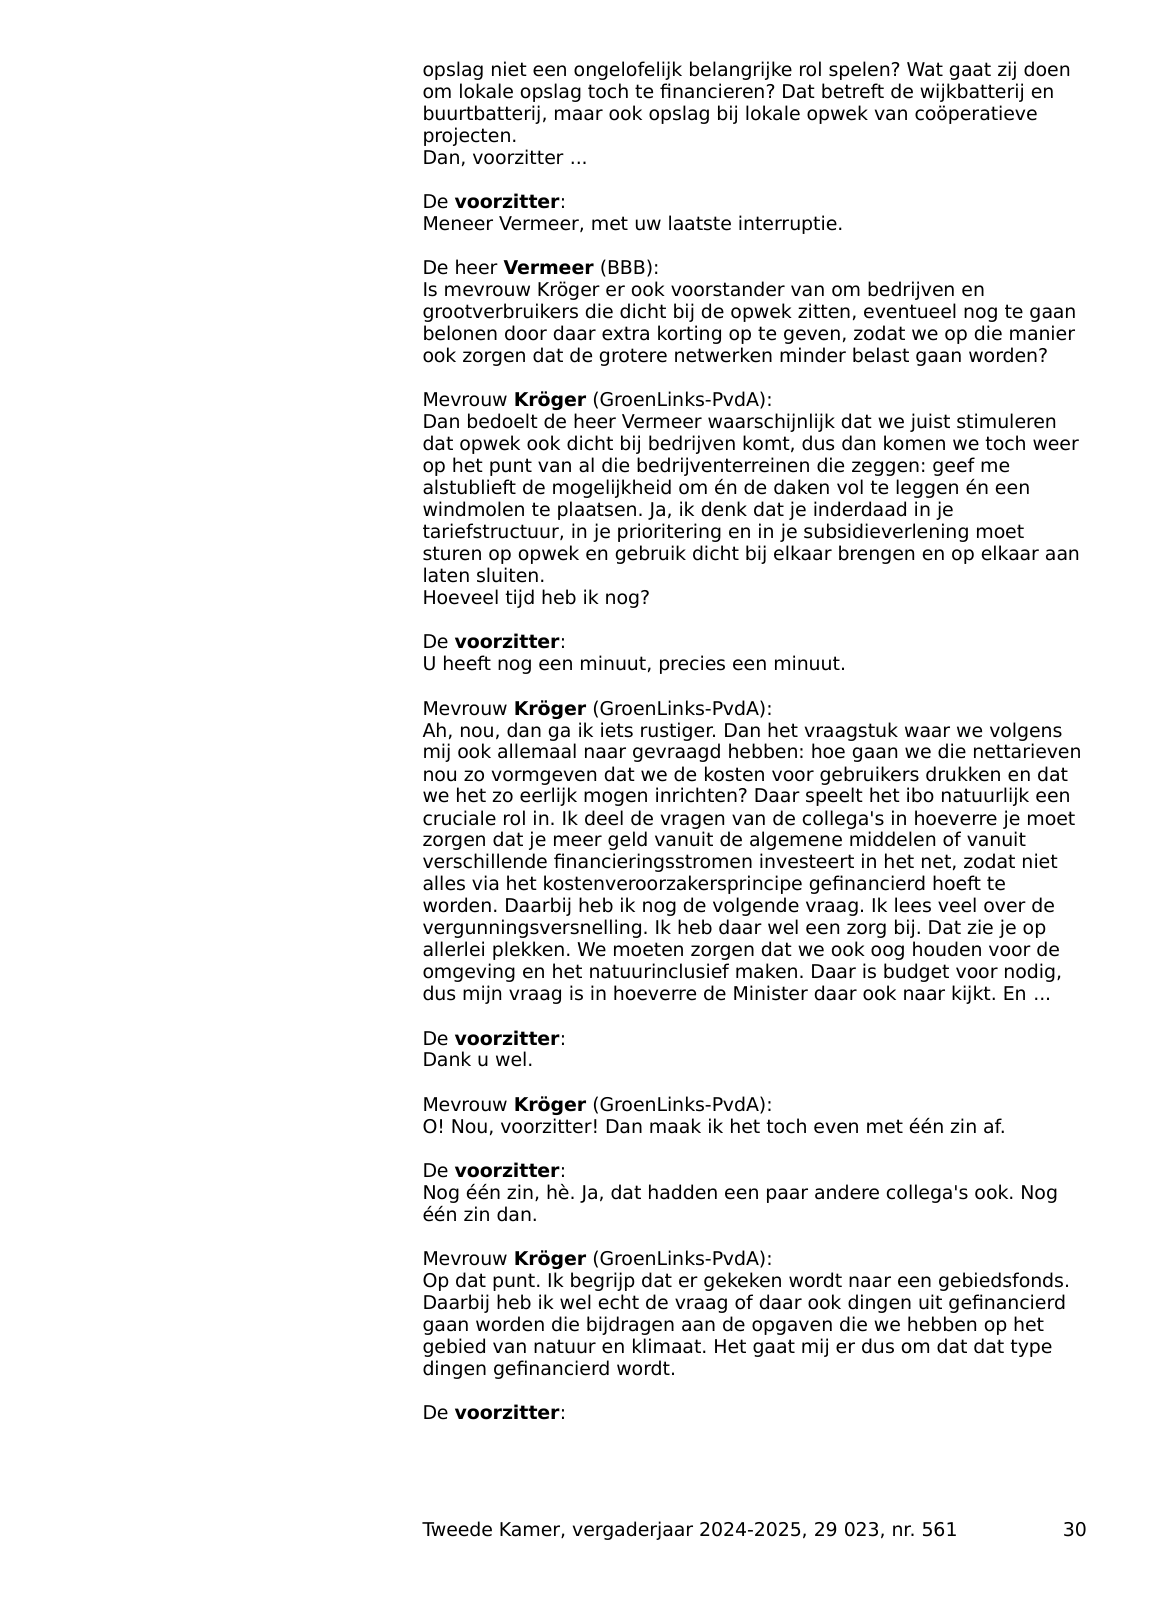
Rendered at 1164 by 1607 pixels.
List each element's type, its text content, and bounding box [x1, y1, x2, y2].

text De voorzitter: [422, 1027, 1087, 1049]
text Mevrouw Kröger (GroenLinks-PvdA): [422, 389, 1087, 411]
text Mevrouw Kröger (GroenLinks-PvdA): [422, 697, 1087, 719]
text De heer Vermeer (BBB): [422, 257, 1087, 279]
text Dank u wel. [422, 1049, 1087, 1071]
text O! Nou, voorzitter! Dan maak ik het toch even met één zin af. [422, 1116, 1087, 1137]
text Dan bedoelt de heer Vermeer waarschijnlijk dat we juist stimuleren dat opwek ook dicht bij bedrijven komt, dus dan komen we toch weer op het punt van al die bedrijventerreinen die zeggen: geef me alstublieft de mogelijkheid om én de daken vol te leggen én een windmolen te plaatsen. Ja, ik denk dat je inderdaad in je tariefstructuur, in je prioritering en in je subsidieverlening moet sturen op opwek en gebruik dicht bij elkaar brengen en op elkaar aan laten sluiten. [422, 411, 1087, 587]
text Op dat punt. Ik begrijp dat er gekeken wordt naar een gebiedsfonds. Daarbij heb ik wel echt de vraag of daar ook dingen uit gefinancierd gaan worden die bijdragen aan de opgaven die we hebben op het gebied van natuur en klimaat. Het gaat mij er dus om dat dat type dingen gefinancierd wordt. [422, 1270, 1087, 1380]
text De voorzitter: [422, 191, 1087, 213]
text De voorzitter: [422, 1402, 1087, 1424]
text Mevrouw Kröger (GroenLinks-PvdA): [422, 1093, 1087, 1116]
text Is mevrouw Kröger er ook voorstander van om bedrijven en grootverbruikers die dicht bij de opwek zitten, eventueel nog te gaan belonen door daar extra korting op te geven, zodat we op die manier ook zorgen dat de grotere netwerken minder belast gaan worden? [422, 279, 1087, 367]
text Dan, voorzitter ... [422, 147, 1087, 169]
text De voorzitter: [422, 1160, 1087, 1182]
text Meneer Vermeer, met uw laatste interruptie. [422, 213, 1087, 235]
text De voorzitter: [422, 631, 1087, 653]
text U heeft nog een minuut, precies een minuut. [422, 653, 1087, 675]
text Ah, nou, dan ga ik iets rustiger. Dan het vraagstuk waar we volgens mij ook allemaal naar gevraagd hebben: hoe gaan we die nettarieven nou zo vormgeven dat we de kosten voor gebruikers drukken en dat we het zo eerlijk mogen inrichten? Daar speelt het ibo natuurlijk een cruciale rol in. Ik deel de vragen van de collega's in hoeverre je moet zorgen dat je meer geld vanuit de algemene middelen of vanuit verschillende financieringsstromen investeert in het net, zodat niet alles via het kostenveroorzakersprincipe gefinancierd hoeft te worden. Daarbij heb ik nog de volgende vraag. Ik lees veel over de vergunningsversnelling. Ik heb daar wel een zorg bij. Dat zie je op allerlei plekken. We moeten zorgen dat we ook oog houden voor de omgeving en het natuurinclusief maken. Daar is budget voor nodig, dus mijn vraag is in hoeverre de Minister daar ook naar kijkt. En ... [422, 719, 1087, 1005]
text opslag niet een ongelofelijk belangrijke rol spelen? Wat gaat zij doen om lokale opslag toch te financieren? Dat betreft de wijkbatterij en buurtbatterij, maar ook opslag bij lokale opwek van coöperatieve projecten. [422, 59, 1087, 147]
text Hoeveel tijd heb ik nog? [422, 587, 1087, 609]
text Mevrouw Kröger (GroenLinks-PvdA): [422, 1248, 1087, 1270]
text Nog één zin, hè. Ja, dat hadden een paar andere collega's ook. Nog één zin dan. [422, 1182, 1087, 1226]
